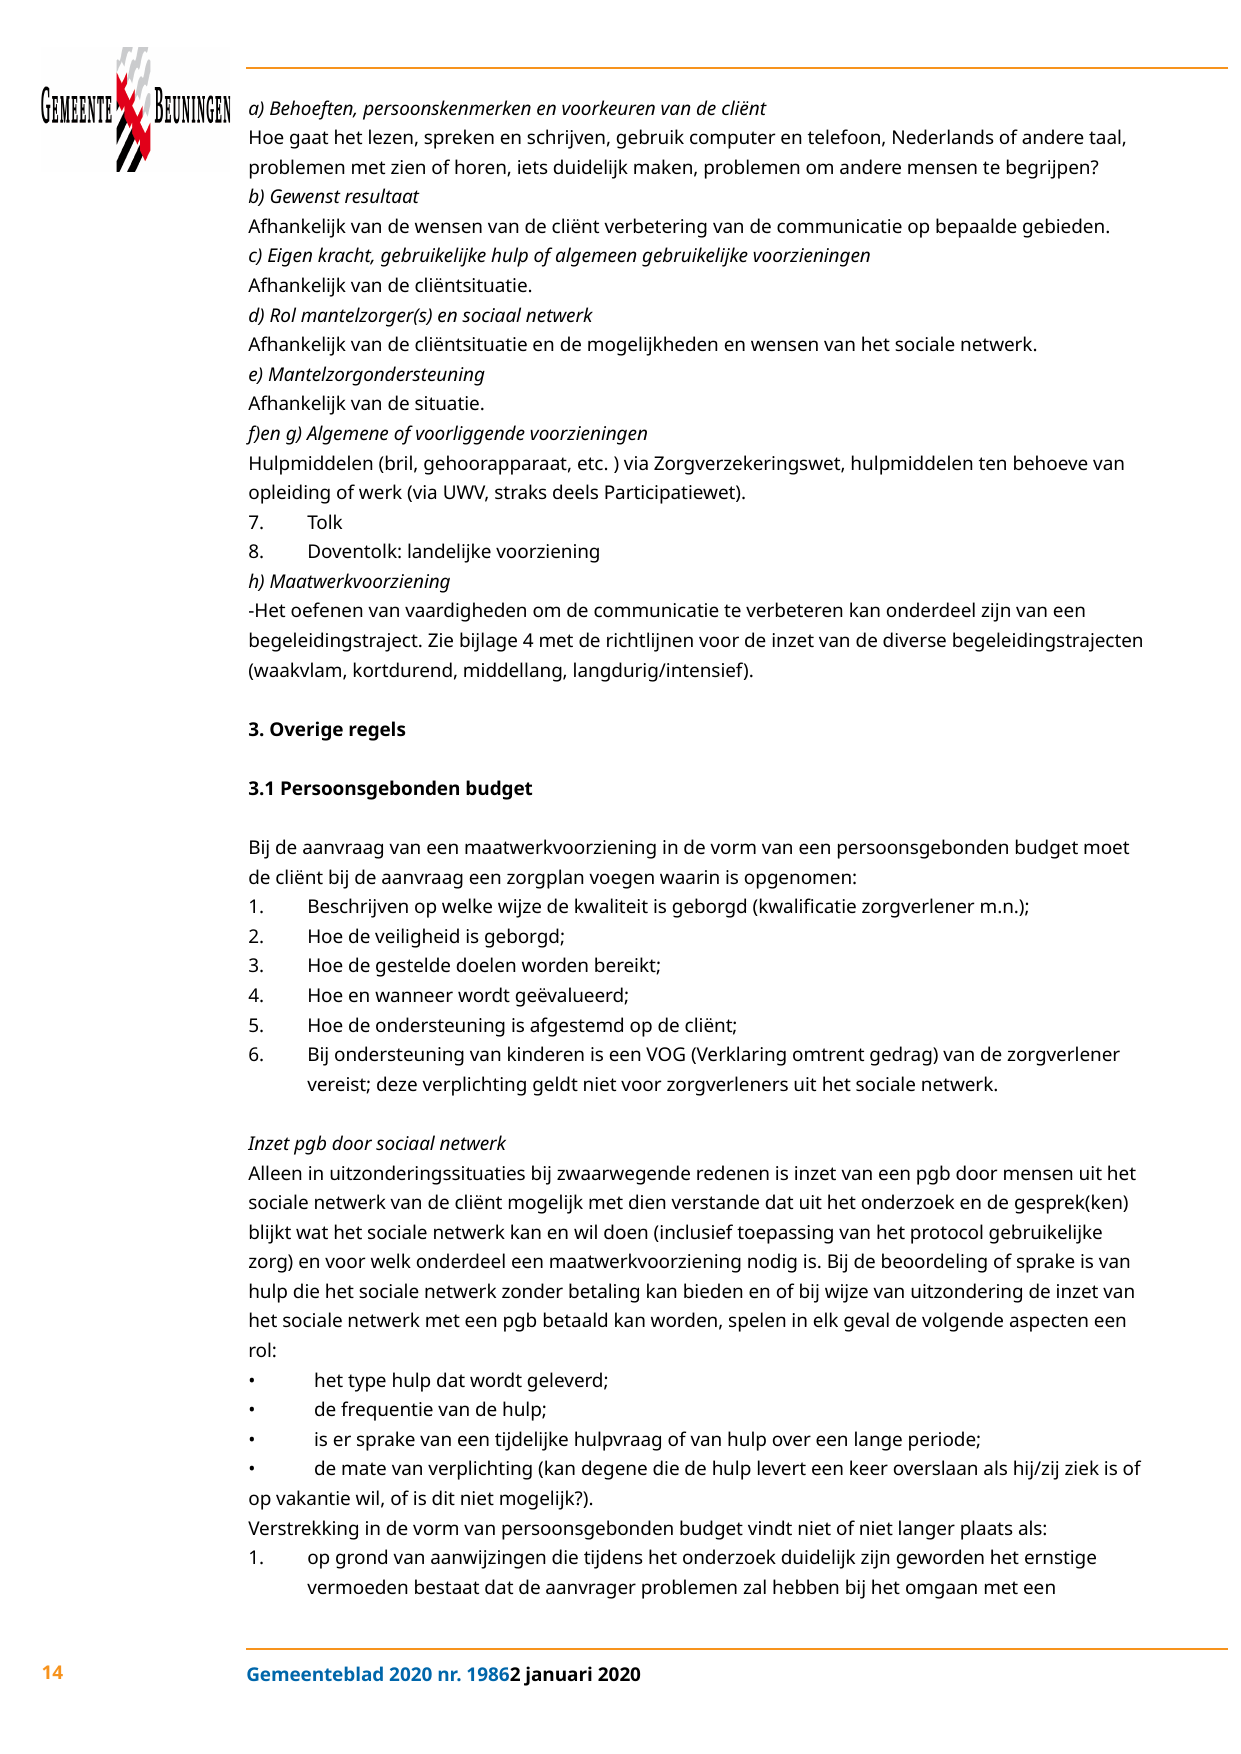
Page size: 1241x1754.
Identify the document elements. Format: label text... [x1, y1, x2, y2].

text h) Maatwerkvoorziening [248, 568, 1152, 594]
list op grond van aanwijzingen die tijdens het onderzoek duidelijk zijn geworden het ernstige vermoeden bestaat dat de aanvrager problemen zal hebben bij het omgaan met een [248, 1544, 1152, 1600]
text • het type hulp dat wordt geleverd; [248, 1367, 1152, 1393]
picture [41, 47, 231, 172]
list Tolk [248, 509, 1152, 535]
text • is er sprake van een tijdelijke hulpvraag of van hulp over een lange periode; [248, 1426, 1152, 1452]
text b) Gewenst resultaat [248, 183, 1152, 209]
text • de frequentie van de hulp; [248, 1396, 1152, 1422]
text a) Behoeften, persoonskenmerken en voorkeuren van de cliënt [248, 95, 1152, 121]
text Afhankelijk van de cliëntsituatie en de mogelijkheden en wensen van het sociale netwerk. [248, 331, 1152, 357]
text Afhankelijk van de wensen van de cliënt verbetering van de communicatie op bepaalde gebieden. [248, 213, 1152, 239]
text • de mate van verplichting (kan degene die de hulp levert een keer overslaan als hij/zij ziek is of op vakantie wil, of is dit niet mogelijk?). [248, 1456, 1152, 1511]
list Hoe de gestelde doelen worden bereikt; [248, 953, 1152, 978]
list Hoe de veiligheid is geborgd; [248, 923, 1152, 949]
text d) Rol mantelzorger(s) en sociaal netwerk [248, 302, 1152, 328]
text -Het oefenen van vaardigheden om de communicatie te verbeteren kan onderdeel zijn van een begeleidingstraject. Zie bijlage 4 met de richtlijnen voor de inzet van de diverse begeleidingstrajecten (waakvlam, kortdurend, middellang, langdurig/intensief). [248, 598, 1152, 683]
text Alleen in uitzonderingssituaties bij zwaarwegende redenen is inzet van een pgb door mensen uit het sociale netwerk van de cliënt mogelijk met dien verstande dat uit het onderzoek en de gesprek(ken) blijkt wat het sociale netwerk kan en wil doen (inclusief toepassing van het protocol gebruikelijke zorg) en voor welk onderdeel een maatwerkvoorziening nodig is. Bij de beoordeling of sprake is van hulp die het sociale netwerk zonder betaling kan bieden en of bij wijze van uitzondering de inzet van het sociale netwerk met een pgb betaald kan worden, spelen in elk geval de volgende aspecten een rol: [248, 1160, 1152, 1363]
text Afhankelijk van de cliëntsituatie. [248, 272, 1152, 298]
list Beschrijven op welke wijze de kwaliteit is geborgd (kwalificatie zorgverlener m.n.); [248, 893, 1152, 919]
text e) Mantelzorgondersteuning [248, 361, 1152, 387]
text Afhankelijk van de situatie. [248, 391, 1152, 416]
text c) Eigen kracht, gebruikelijke hulp of algemeen gebruikelijke voorzieningen [248, 243, 1152, 268]
text Bij de aanvraag van een maatwerkvoorziening in de vorm van een persoonsgebonden budget moet de cliënt bij de aanvraag een zorgplan voegen waarin is opgenomen: [248, 834, 1152, 890]
text Hulpmiddelen (bril, gehoorapparaat, etc. ) via Zorgverzekeringswet, hulpmiddelen ten behoeve van opleiding of werk (via UWV, straks deels Participatiewet). [248, 450, 1152, 505]
list Bij ondersteuning van kinderen is een VOG (Verklaring omtrent gedrag) van de zorgverlener vereist; deze verplichting geldt niet voor zorgverleners uit het sociale netwerk. [248, 1041, 1152, 1097]
text 3. Overige regels [248, 716, 1152, 742]
text 3.1 Persoonsgebonden budget [248, 775, 1152, 801]
text Verstrekking in de vorm van persoonsgebonden budget vindt niet of niet langer plaats als: [248, 1515, 1152, 1541]
text f)en g) Algemene of voorliggende voorzieningen [248, 420, 1152, 446]
text Inzet pgb door sociaal netwerk [248, 1130, 1152, 1156]
list Hoe de ondersteuning is afgestemd op de cliënt; [248, 1012, 1152, 1038]
text Hoe gaat het lezen, spreken en schrijven, gebruik computer en telefoon, Nederlands of andere taal, problemen met zien of horen, iets duidelijk maken, problemen om andere mensen te begrijpen? [248, 124, 1152, 180]
list Hoe en wanneer wordt geëvalueerd; [248, 982, 1152, 1008]
list Doventolk: landelijke voorziening [248, 538, 1152, 564]
